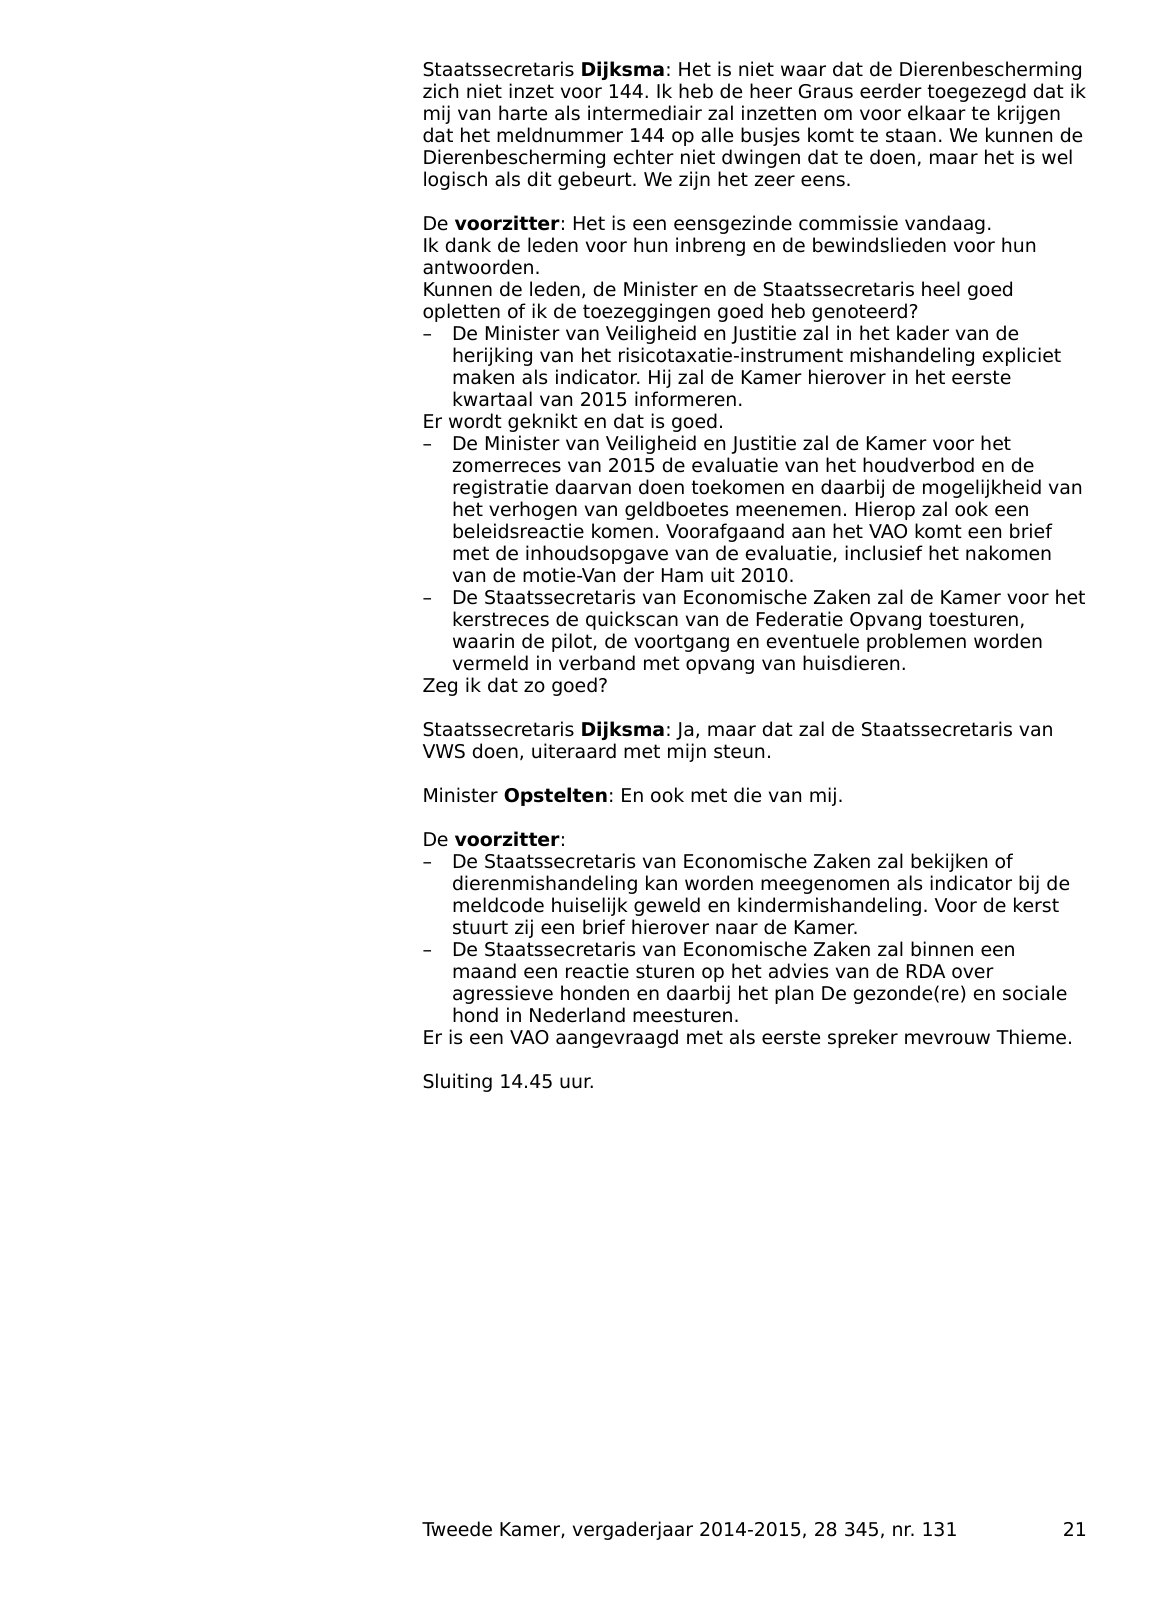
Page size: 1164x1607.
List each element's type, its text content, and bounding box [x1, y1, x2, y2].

text De voorzitter: [422, 829, 1087, 851]
text Staatssecretaris Dijksma: Het is niet waar dat de Dierenbescherming zich niet inzet voor 144. Ik heb de heer Graus eerder toegezegd dat ik mij van harte als intermediair zal inzetten om voor elkaar te krijgen dat het meldnummer 144 op alle busjes komt te staan. We kunnen de Dierenbescherming echter niet dwingen dat te doen, maar het is wel logisch als dit gebeurt. We zijn het zeer eens. [422, 59, 1087, 191]
text – De Staatssecretaris van Economische Zaken zal bekijken of dierenmishandeling kan worden meegenomen als indicator bij de meldcode huiselijk geweld en kindermishandeling. Voor de kerst stuurt zij een brief hierover naar de Kamer. [422, 851, 1087, 939]
text – De Minister van Veiligheid en Justitie zal de Kamer voor het zomerreces van 2015 de evaluatie van het houdverbod en de registratie daarvan doen toekomen en daarbij de mogelijkheid van het verhogen van geldboetes meenemen. Hierop zal ook een beleidsreactie komen. Voorafgaand aan het VAO komt een brief met de inhoudsopgave van de evaluatie, inclusief het nakomen van de motie-Van der Ham uit 2010. [422, 433, 1087, 587]
text – De Minister van Veiligheid en Justitie zal in het kader van de herijking van het risicotaxatie-instrument mishandeling expliciet maken als indicator. Hij zal de Kamer hierover in het eerste kwartaal van 2015 informeren. [422, 323, 1087, 411]
text Ik dank de leden voor hun inbreng en de bewindslieden voor hun antwoorden. [422, 235, 1087, 279]
text De voorzitter: Het is een eensgezinde commissie vandaag. [422, 213, 1087, 235]
text Zeg ik dat zo goed? [422, 675, 1087, 697]
text Er wordt geknikt en dat is goed. [422, 411, 1087, 433]
text – De Staatssecretaris van Economische Zaken zal de Kamer voor het kerstreces de quickscan van de Federatie Opvang toesturen, waarin de pilot, de voortgang en eventuele problemen worden vermeld in verband met opvang van huisdieren. [422, 587, 1087, 675]
text – De Staatssecretaris van Economische Zaken zal binnen een maand een reactie sturen op het advies van de RDA over agressieve honden en daarbij het plan De gezonde(re) en sociale hond in Nederland meesturen. [422, 939, 1087, 1027]
text Minister Opstelten: En ook met die van mij. [422, 785, 1087, 807]
text Kunnen de leden, de Minister en de Staatssecretaris heel goed opletten of ik de toezeggingen goed heb genoteerd? [422, 279, 1087, 323]
text Er is een VAO aangevraagd met als eerste spreker mevrouw Thieme. [422, 1027, 1087, 1049]
text Sluiting 14.45 uur. [422, 1071, 1087, 1093]
text Staatssecretaris Dijksma: Ja, maar dat zal de Staatssecretaris van VWS doen, uiteraard met mijn steun. [422, 719, 1087, 763]
